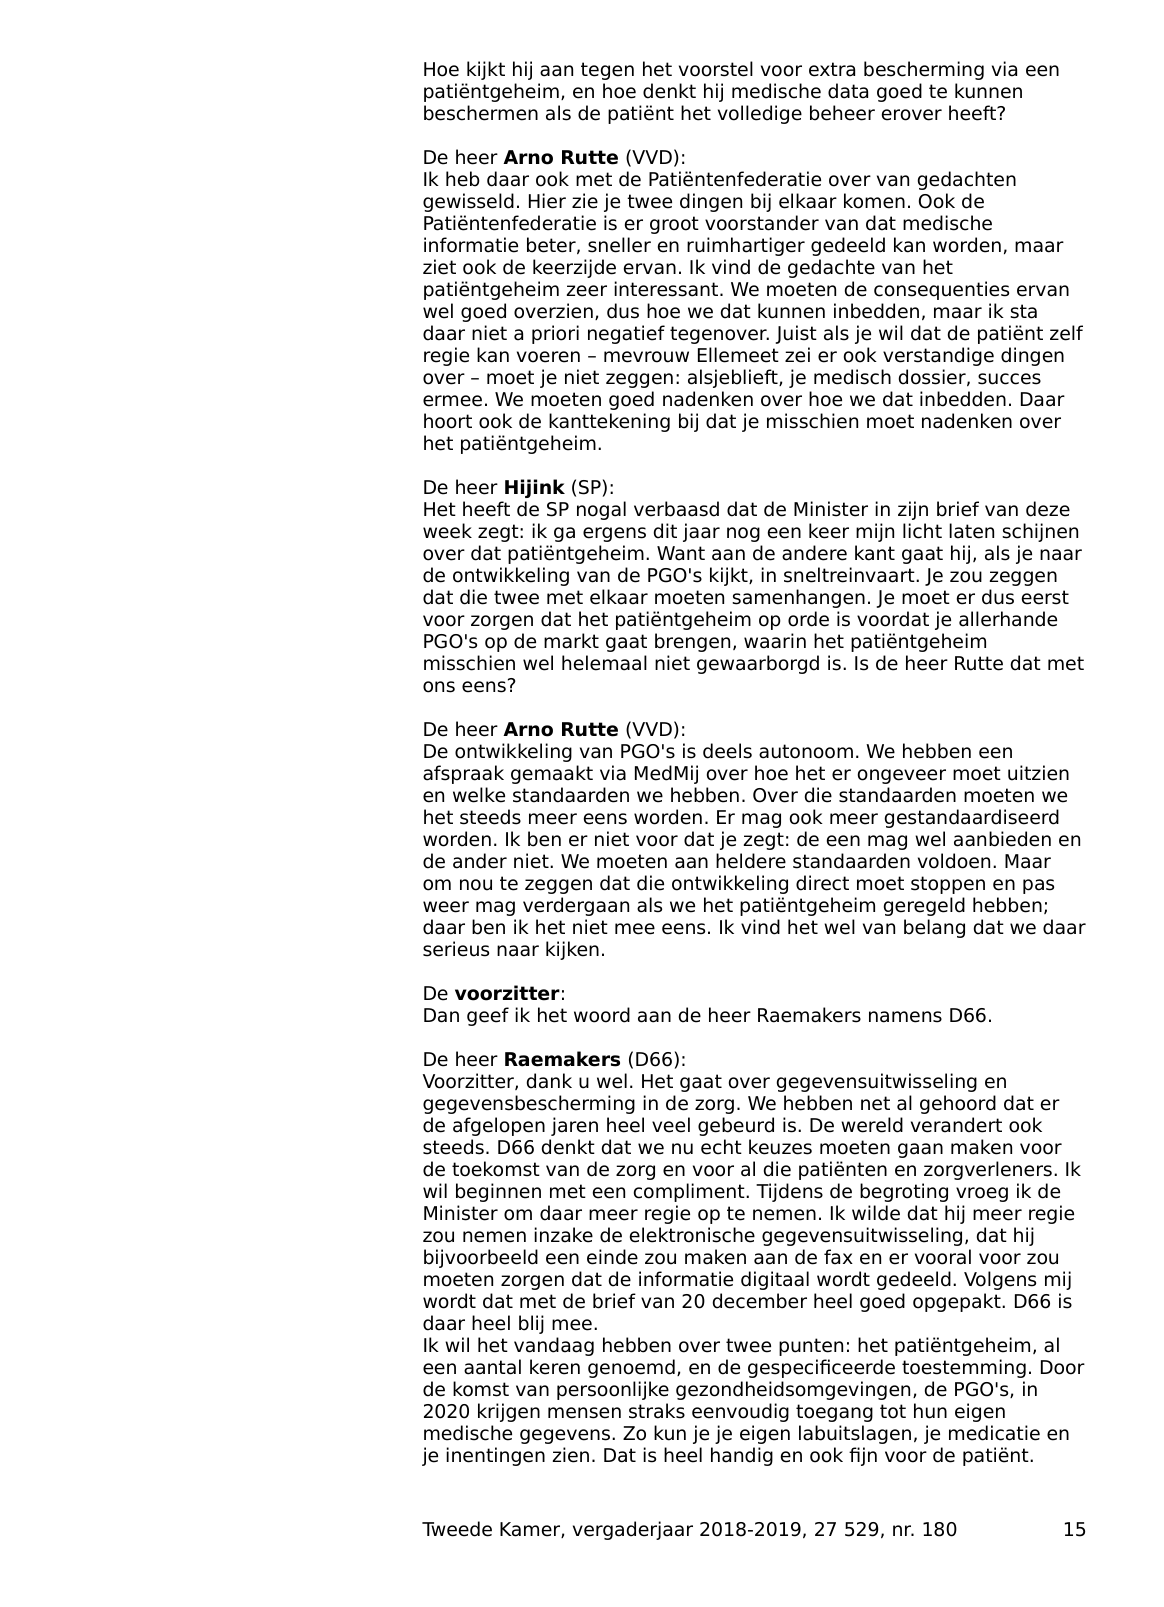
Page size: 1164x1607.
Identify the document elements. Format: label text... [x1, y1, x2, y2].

text De heer Arno Rutte (VVD): [422, 147, 1087, 169]
text Ik wil het vandaag hebben over twee punten: het patiëntgeheim, al een aantal keren genoemd, en de gespecificeerde toestemming. Door de komst van persoonlijke gezondheidsomgevingen, de PGO's, in 2020 krijgen mensen straks eenvoudig toegang tot hun eigen medische gegevens. Zo kun je je eigen labuitslagen, je medicatie en je inentingen zien. Dat is heel handig en ook fijn voor de patiënt. [422, 1335, 1087, 1467]
text De ontwikkeling van PGO's is deels autonoom. We hebben een afspraak gemaakt via MedMij over hoe het er ongeveer moet uitzien en welke standaarden we hebben. Over die standaarden moeten we het steeds meer eens worden. Er mag ook meer gestandaardiseerd worden. Ik ben er niet voor dat je zegt: de een mag wel aanbieden en de ander niet. We moeten aan heldere standaarden voldoen. Maar om nou te zeggen dat die ontwikkeling direct moet stoppen en pas weer mag verdergaan als we het patiëntgeheim geregeld hebben; daar ben ik het niet mee eens. Ik vind het wel van belang dat we daar serieus naar kijken. [422, 741, 1087, 961]
text De voorzitter: [422, 983, 1087, 1005]
text De heer Hijink (SP): [422, 477, 1087, 499]
text Ik heb daar ook met de Patiëntenfederatie over van gedachten gewisseld. Hier zie je twee dingen bij elkaar komen. Ook de Patiëntenfederatie is er groot voorstander van dat medische informatie beter, sneller en ruimhartiger gedeeld kan worden, maar ziet ook de keerzijde ervan. Ik vind de gedachte van het patiëntgeheim zeer interessant. We moeten de consequenties ervan wel goed overzien, dus hoe we dat kunnen inbedden, maar ik sta daar niet a priori negatief tegenover. Juist als je wil dat de patiënt zelf regie kan voeren – mevrouw Ellemeet zei er ook verstandige dingen over – moet je niet zeggen: alsjeblieft, je medisch dossier, succes ermee. We moeten goed nadenken over hoe we dat inbedden. Daar hoort ook de kanttekening bij dat je misschien moet nadenken over het patiëntgeheim. [422, 169, 1087, 455]
text De heer Raemakers (D66): [422, 1049, 1087, 1071]
text Het heeft de SP nogal verbaasd dat de Minister in zijn brief van deze week zegt: ik ga ergens dit jaar nog een keer mijn licht laten schijnen over dat patiëntgeheim. Want aan de andere kant gaat hij, als je naar de ontwikkeling van de PGO's kijkt, in sneltreinvaart. Je zou zeggen dat die twee met elkaar moeten samenhangen. Je moet er dus eerst voor zorgen dat het patiëntgeheim op orde is voordat je allerhande PGO's op de markt gaat brengen, waarin het patiëntgeheim misschien wel helemaal niet gewaarborgd is. Is de heer Rutte dat met ons eens? [422, 499, 1087, 697]
text Voorzitter, dank u wel. Het gaat over gegevensuitwisseling en gegevensbescherming in de zorg. We hebben net al gehoord dat er de afgelopen jaren heel veel gebeurd is. De wereld verandert ook steeds. D66 denkt dat we nu echt keuzes moeten gaan maken voor de toekomst van de zorg en voor al die patiënten en zorgverleners. Ik wil beginnen met een compliment. Tijdens de begroting vroeg ik de Minister om daar meer regie op te nemen. Ik wilde dat hij meer regie zou nemen inzake de elektronische gegevensuitwisseling, dat hij bijvoorbeeld een einde zou maken aan de fax en er vooral voor zou moeten zorgen dat de informatie digitaal wordt gedeeld. Volgens mij wordt dat met de brief van 20 december heel goed opgepakt. D66 is daar heel blij mee. [422, 1071, 1087, 1335]
text Hoe kijkt hij aan tegen het voorstel voor extra bescherming via een patiëntgeheim, en hoe denkt hij medische data goed te kunnen beschermen als de patiënt het volledige beheer erover heeft? [422, 59, 1087, 125]
text De heer Arno Rutte (VVD): [422, 719, 1087, 741]
text Dan geef ik het woord aan de heer Raemakers namens D66. [422, 1005, 1087, 1027]
